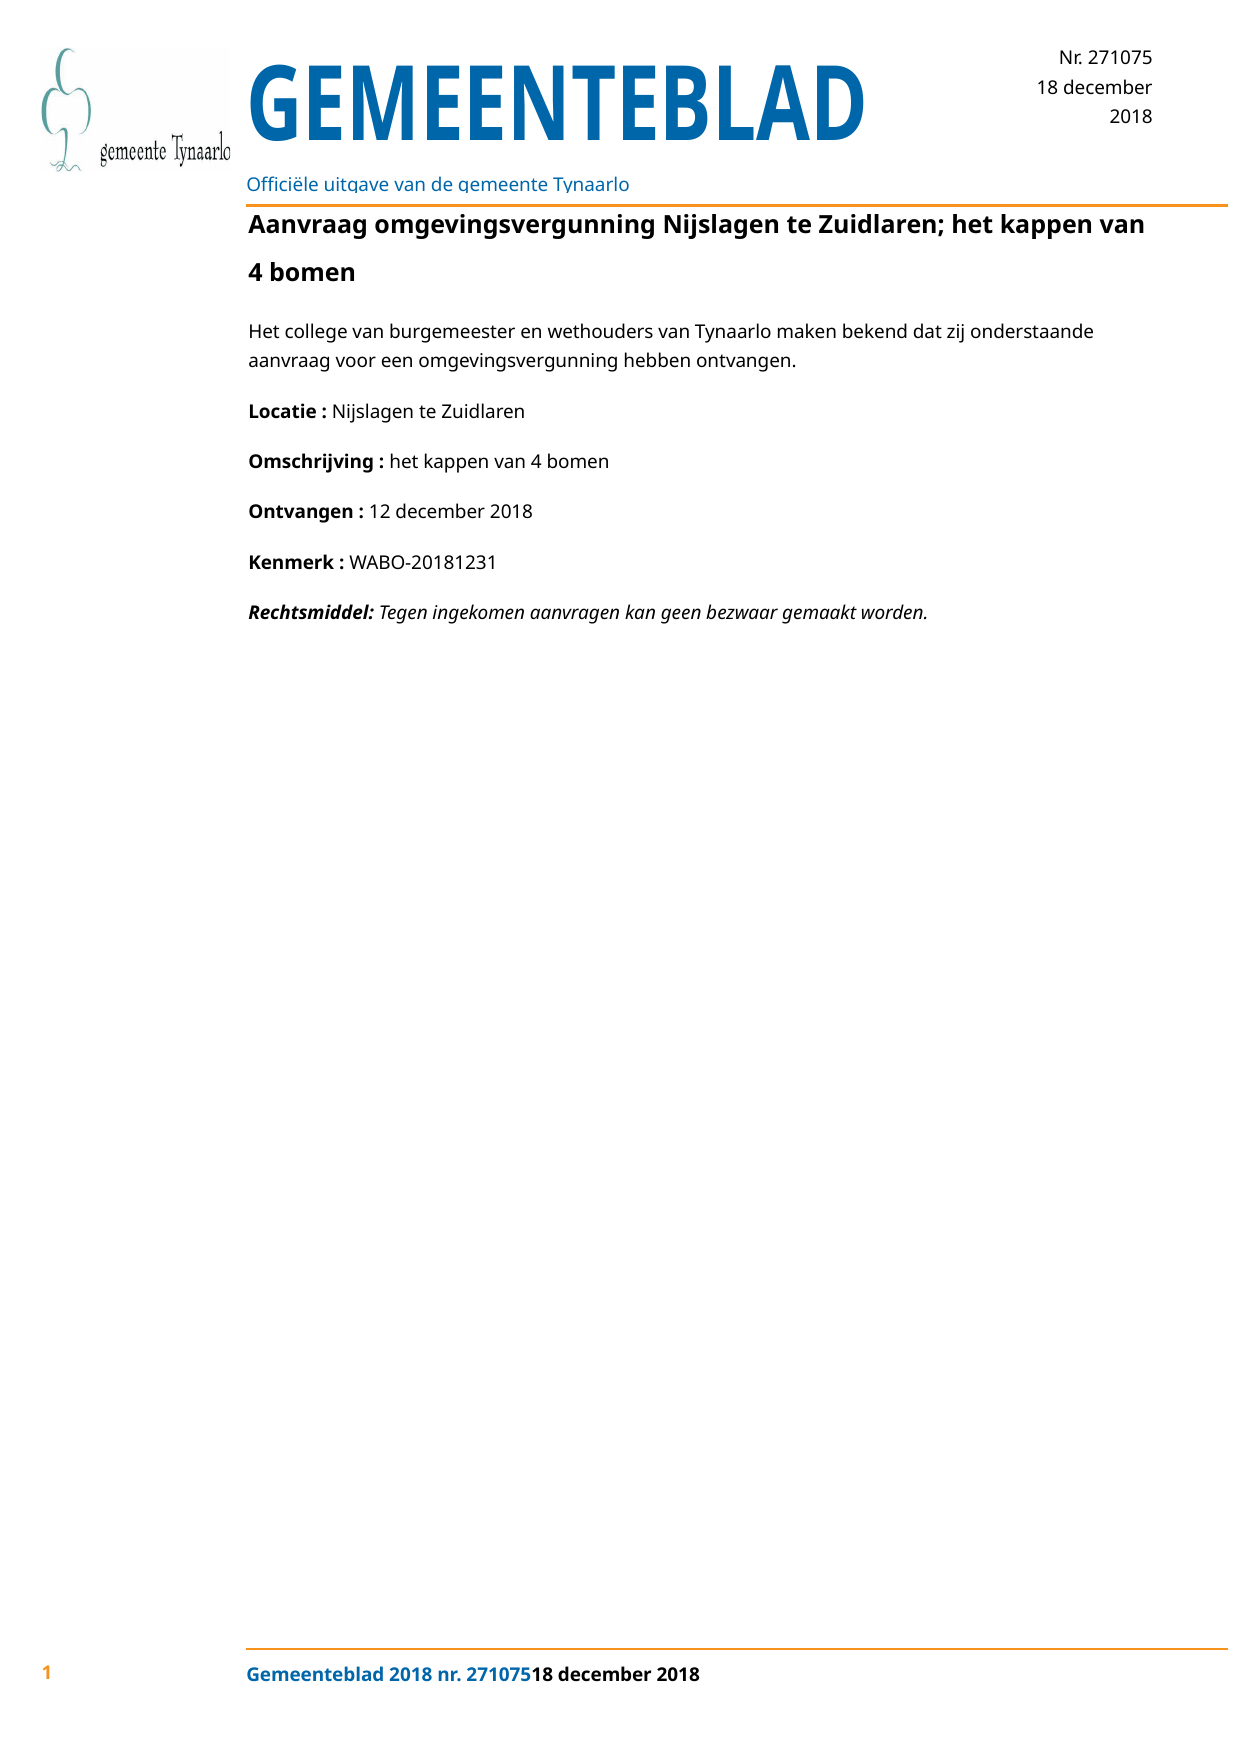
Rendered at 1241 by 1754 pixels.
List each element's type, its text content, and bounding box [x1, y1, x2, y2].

text Rechtsmiddel: Tegen ingekomen aanvragen kan geen bezwaar gemaakt worden. [248, 599, 1152, 625]
text Kenmerk : WABO-20181231 [248, 549, 1152, 575]
text Ontvangen : 12 december 2018 [248, 499, 1152, 524]
text Aanvraag omgevingsvergunning Nijslagen te Zuidlaren; het kappen van 4 bomen [248, 207, 1152, 288]
picture [41, 47, 231, 172]
text Het college van burgemeester en wethouders van Tynaarlo maken bekend dat zij onderstaande aanvraag voor een omgevingsvergunning hebben ontvangen. [248, 318, 1152, 373]
text Omschrijving : het kappen van 4 bomen [248, 448, 1152, 474]
text Locatie : Nijslagen te Zuidlaren [248, 398, 1152, 424]
